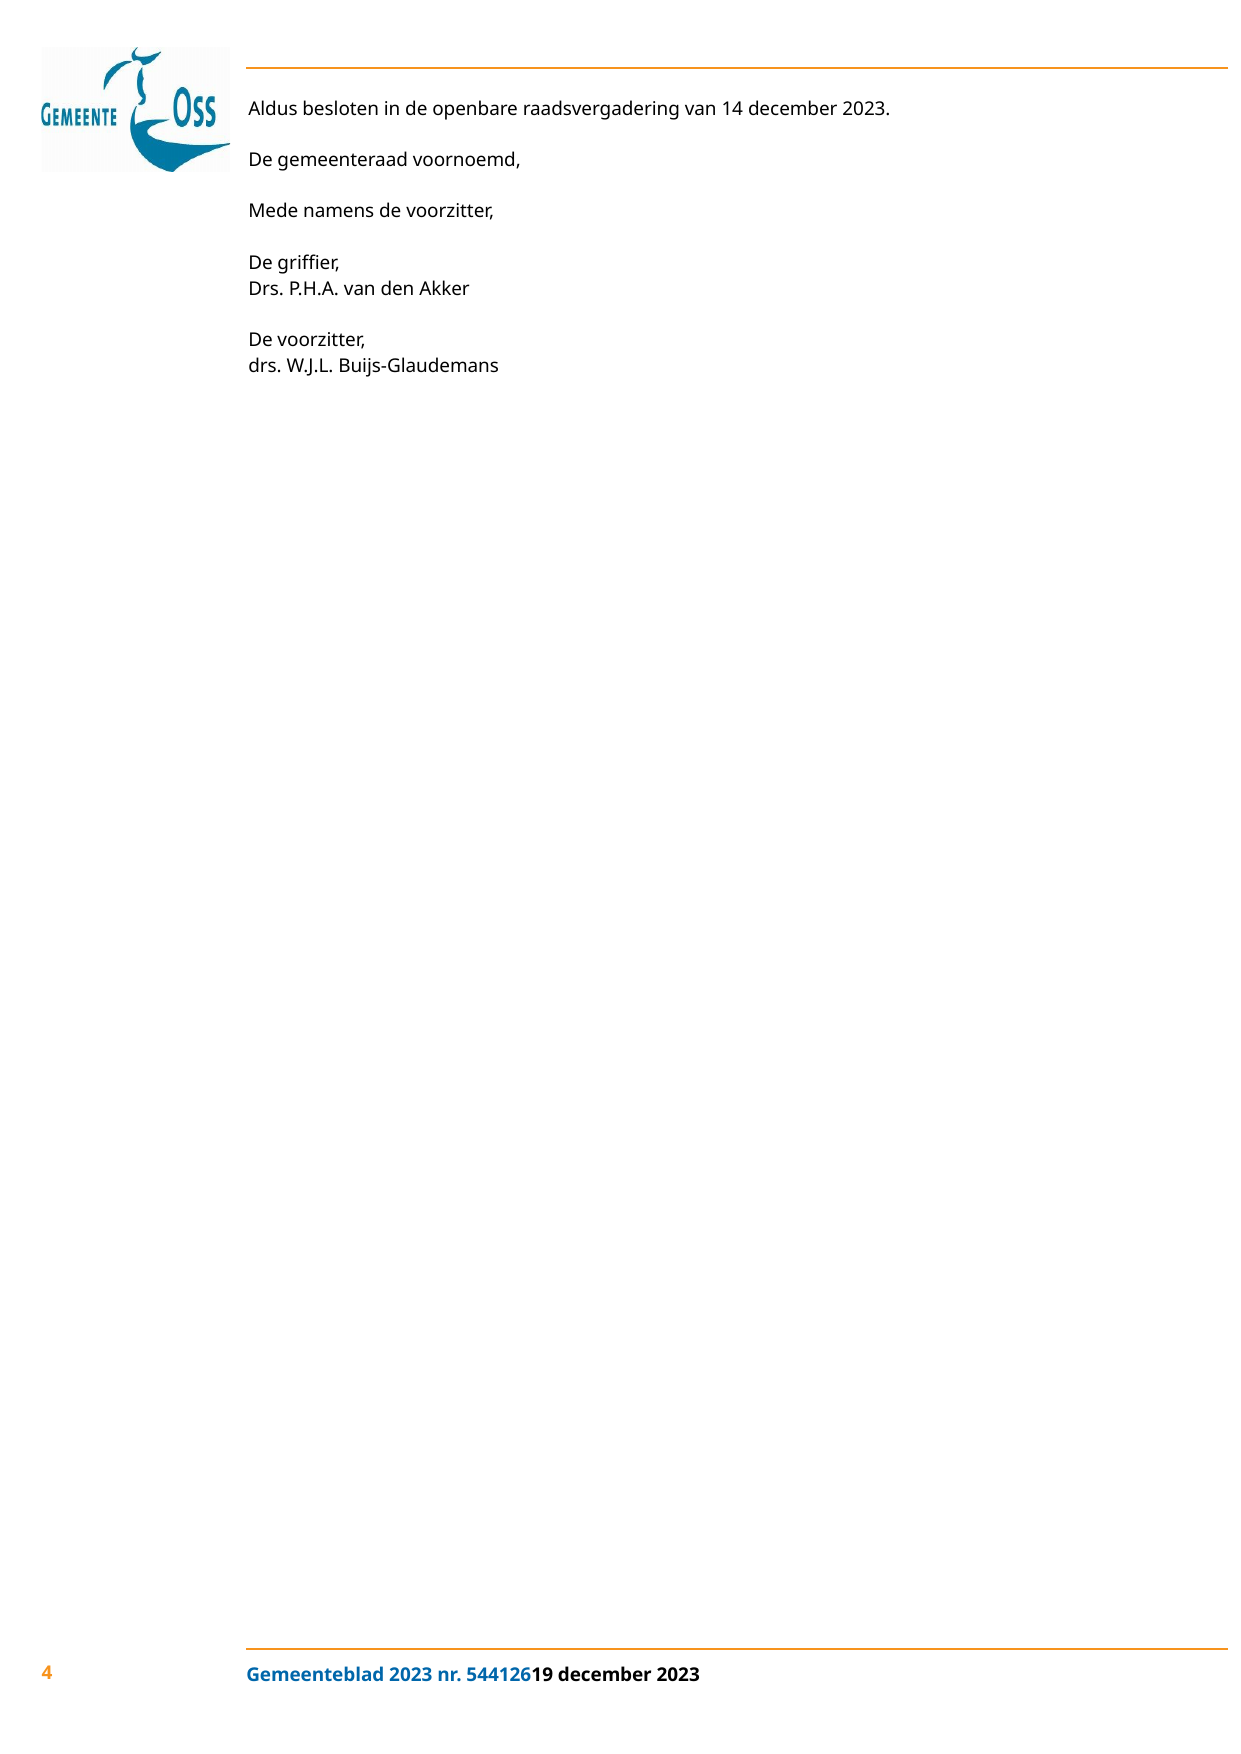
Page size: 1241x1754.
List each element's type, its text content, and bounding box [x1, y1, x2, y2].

text De voorzitter, [248, 326, 1152, 352]
picture [41, 47, 231, 172]
text Mede namens de voorzitter, [248, 198, 1152, 223]
text De griffier, [248, 249, 1152, 275]
text Aldus besloten in de openbare raadsvergadering van 14 december 2023. [248, 95, 1152, 121]
text drs. W.J.L. Buijs-Glaudemans [248, 352, 1152, 378]
text Drs. P.H.A. van den Akker [248, 275, 1152, 301]
text De gemeenteraad voornoemd, [248, 146, 1152, 172]
